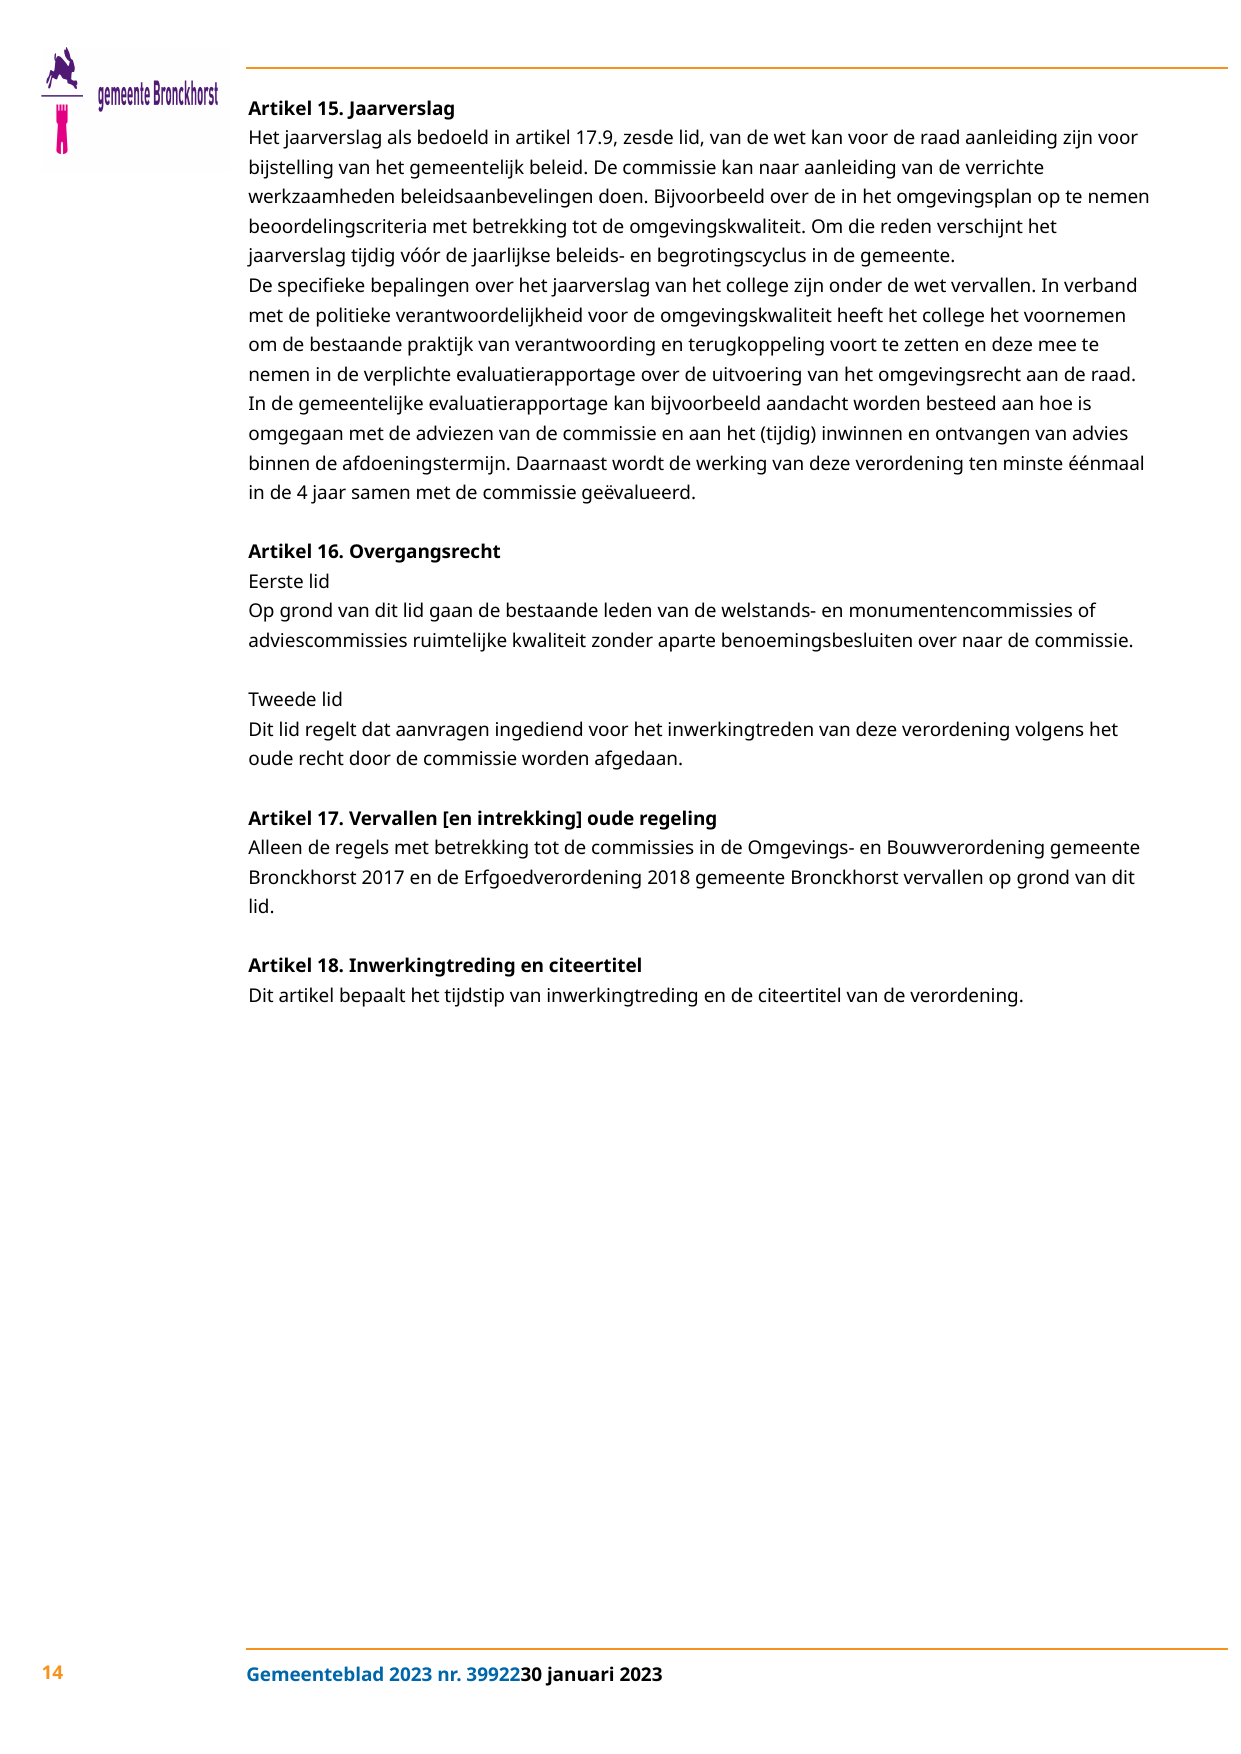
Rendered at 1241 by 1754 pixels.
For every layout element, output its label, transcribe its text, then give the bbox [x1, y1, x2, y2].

text Dit lid regelt dat aanvragen ingediend voor het inwerkingtreden van deze verordening volgens het oude recht door de commissie worden afgedaan. [248, 716, 1152, 771]
text Dit artikel bepaalt het tijdstip van inwerkingtreding en de citeertitel van de verordening. [248, 982, 1152, 1008]
picture [41, 47, 231, 172]
text Artikel 15. Jaarverslag [248, 95, 1152, 121]
text Eerste lid [248, 568, 1152, 594]
text De specifieke bepalingen over het jaarverslag van het college zijn onder de wet vervallen. In verband met de politieke verantwoordelijkheid voor de omgevingskwaliteit heeft het college het voornemen om de bestaande praktijk van verantwoording en terugkoppeling voort te zetten en deze mee te nemen in de verplichte evaluatierapportage over de uitvoering van het omgevingsrecht aan de raad. In de gemeentelijke evaluatierapportage kan bijvoorbeeld aandacht worden besteed aan hoe is omgegaan met de adviezen van de commissie en aan het (tijdig) inwinnen en ontvangen van advies binnen de afdoeningstermijn. Daarnaast wordt de werking van deze verordening ten minste éénmaal in de 4 jaar samen met de commissie geëvalueerd. [248, 272, 1152, 505]
text Het jaarverslag als bedoeld in artikel 17.9, zesde lid, van de wet kan voor de raad aanleiding zijn voor bijstelling van het gemeentelijk beleid. De commissie kan naar aanleiding van de verrichte werkzaamheden beleidsaanbevelingen doen. Bijvoorbeeld over de in het omgevingsplan op te nemen beoordelingscriteria met betrekking tot de omgevingskwaliteit. Om die reden verschijnt het jaarverslag tijdig vóór de jaarlijkse beleids- en begrotingscyclus in de gemeente. [248, 124, 1152, 268]
text Alleen de regels met betrekking tot de commissies in de Omgevings- en Bouwverordening gemeente Bronckhorst 2017 en de Erfgoedverordening 2018 gemeente Bronckhorst vervallen op grond van dit lid. [248, 834, 1152, 919]
text Tweede lid [248, 686, 1152, 712]
text Op grond van dit lid gaan de bestaande leden van de welstands- en monumentencommissies of adviescommissies ruimtelijke kwaliteit zonder aparte benoemingsbesluiten over naar de commissie. [248, 598, 1152, 653]
text Artikel 16. Overgangsrecht [248, 538, 1152, 564]
text Artikel 18. Inwerkingtreding en citeertitel [248, 953, 1152, 978]
text Artikel 17. Vervallen [en intrekking] oude regeling [248, 805, 1152, 831]
